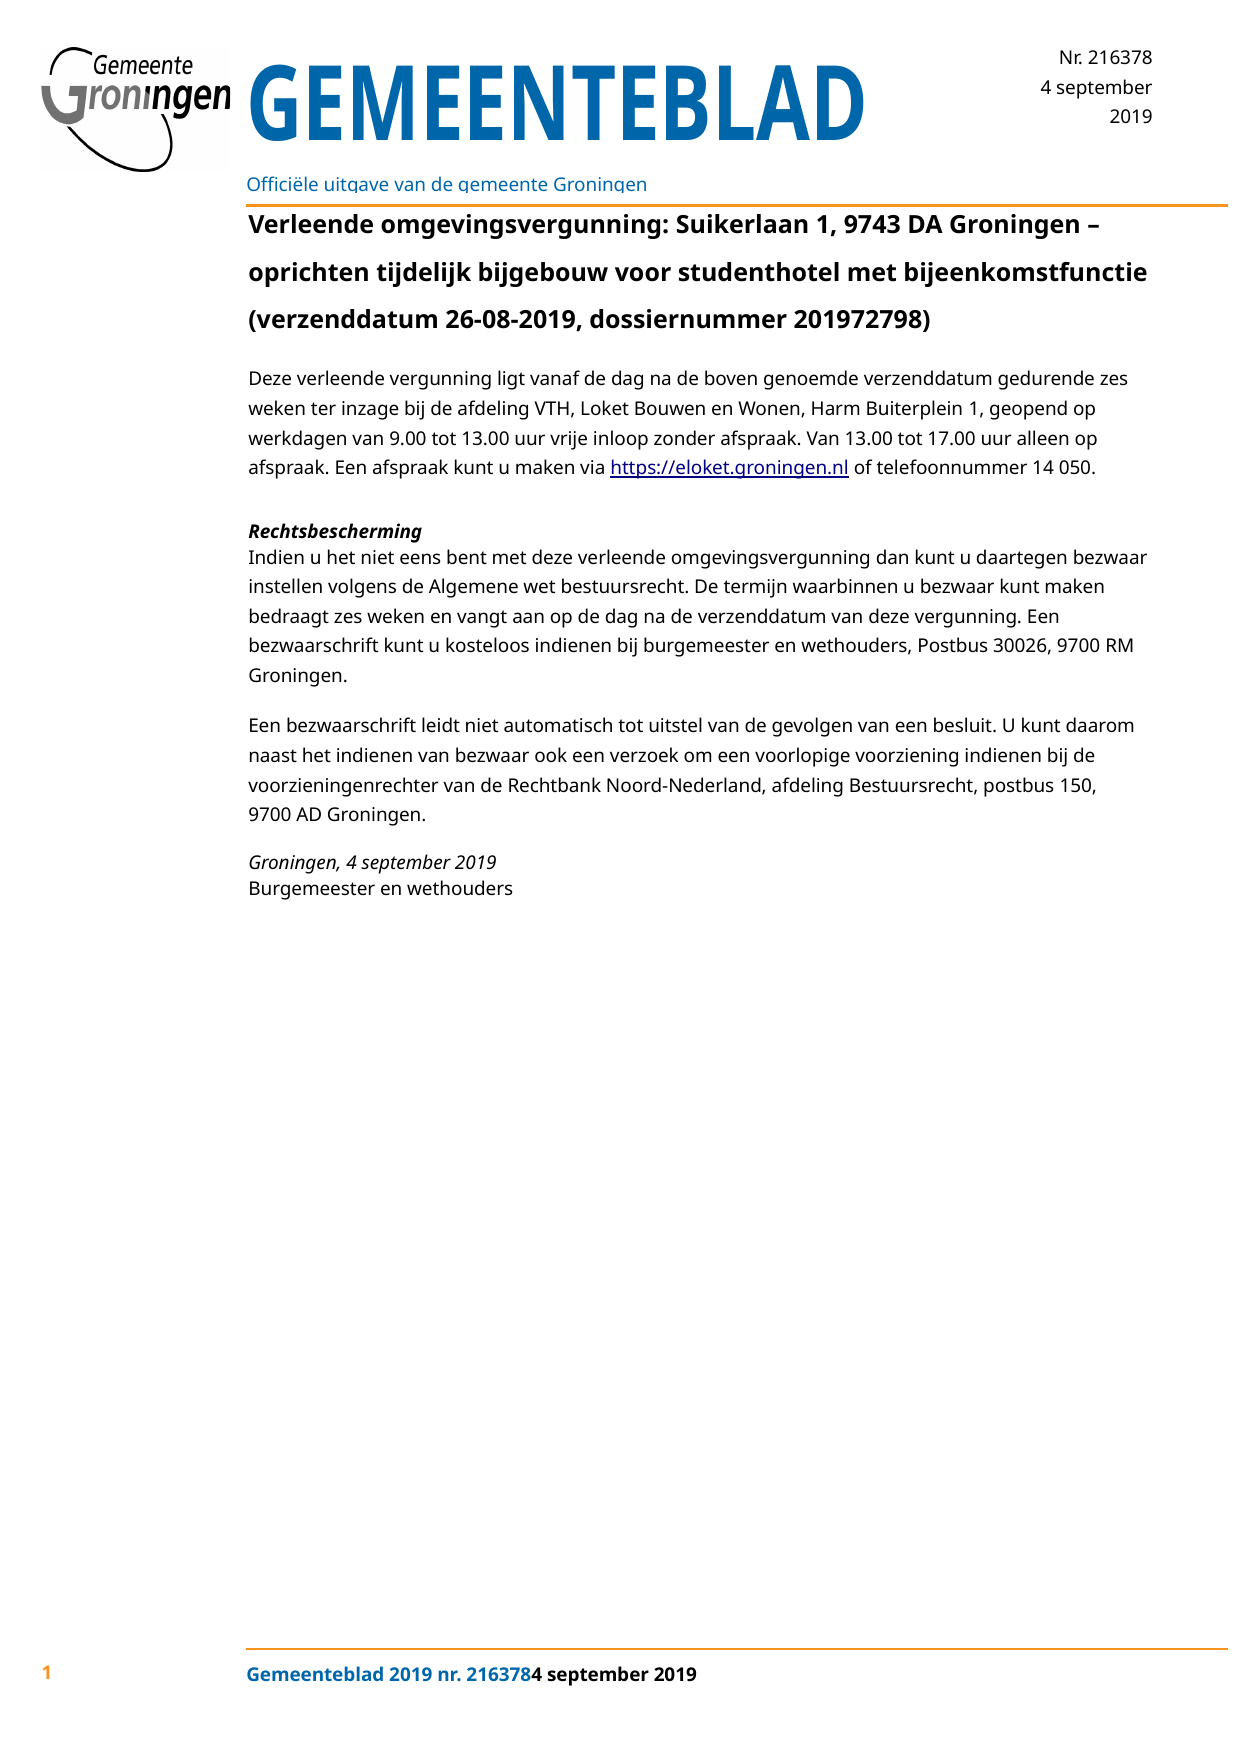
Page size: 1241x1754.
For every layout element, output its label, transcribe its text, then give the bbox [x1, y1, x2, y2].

text Een bezwaarschrift leidt niet automatisch tot uitstel van de gevolgen van een besluit. U kunt daarom naast het indienen van bezwaar ook een verzoek om een voorlopige voorziening indienen bij de voorzieningenrechter van de Rechtbank Noord-Nederland, afdeling Bestuursrecht, postbus 150, 9700 AD Groningen. [248, 713, 1152, 827]
text Deze verleende vergunning ligt vanaf de dag na de boven genoemde verzenddatum gedurende zes weken ter inzage bij de afdeling VTH, Loket Bouwen en Wonen, Harm Buiterplein 1, geopend op werkdagen van 9.00 tot 13.00 uur vrije inloop zonder afspraak. Van 13.00 tot 17.00 uur alleen op afspraak. Een afspraak kunt u maken via https://eloket.groningen.nl of telefoonnummer 14 050. [248, 366, 1152, 480]
picture [41, 47, 231, 172]
text Verleende omgevingsvergunning: Suikerlaan 1, 9743 DA Groningen – oprichten tijdelijk bijgebouw voor studenthotel met bijeenkomstfunctie (verzenddatum 26-08-2019, dossiernummer 201972798) [248, 207, 1152, 336]
text Groningen, 4 september 2019 [248, 849, 1152, 875]
text Rechtsbescherming [248, 518, 1152, 544]
text Indien u het niet eens bent met deze verleende omgevingsvergunning dan kunt u daartegen bezwaar instellen volgens de Algemene wet bestuursrecht. De termijn waarbinnen u bezwaar kunt maken bedraagt zes weken en vangt aan op de dag na de verzenddatum van deze vergunning. Een bezwaarschrift kunt u kosteloos indienen bij burgemeester en wethouders, Postbus 30026, 9700 RM Groningen. [248, 544, 1152, 688]
text Burgemeester en wethouders [248, 875, 1152, 901]
